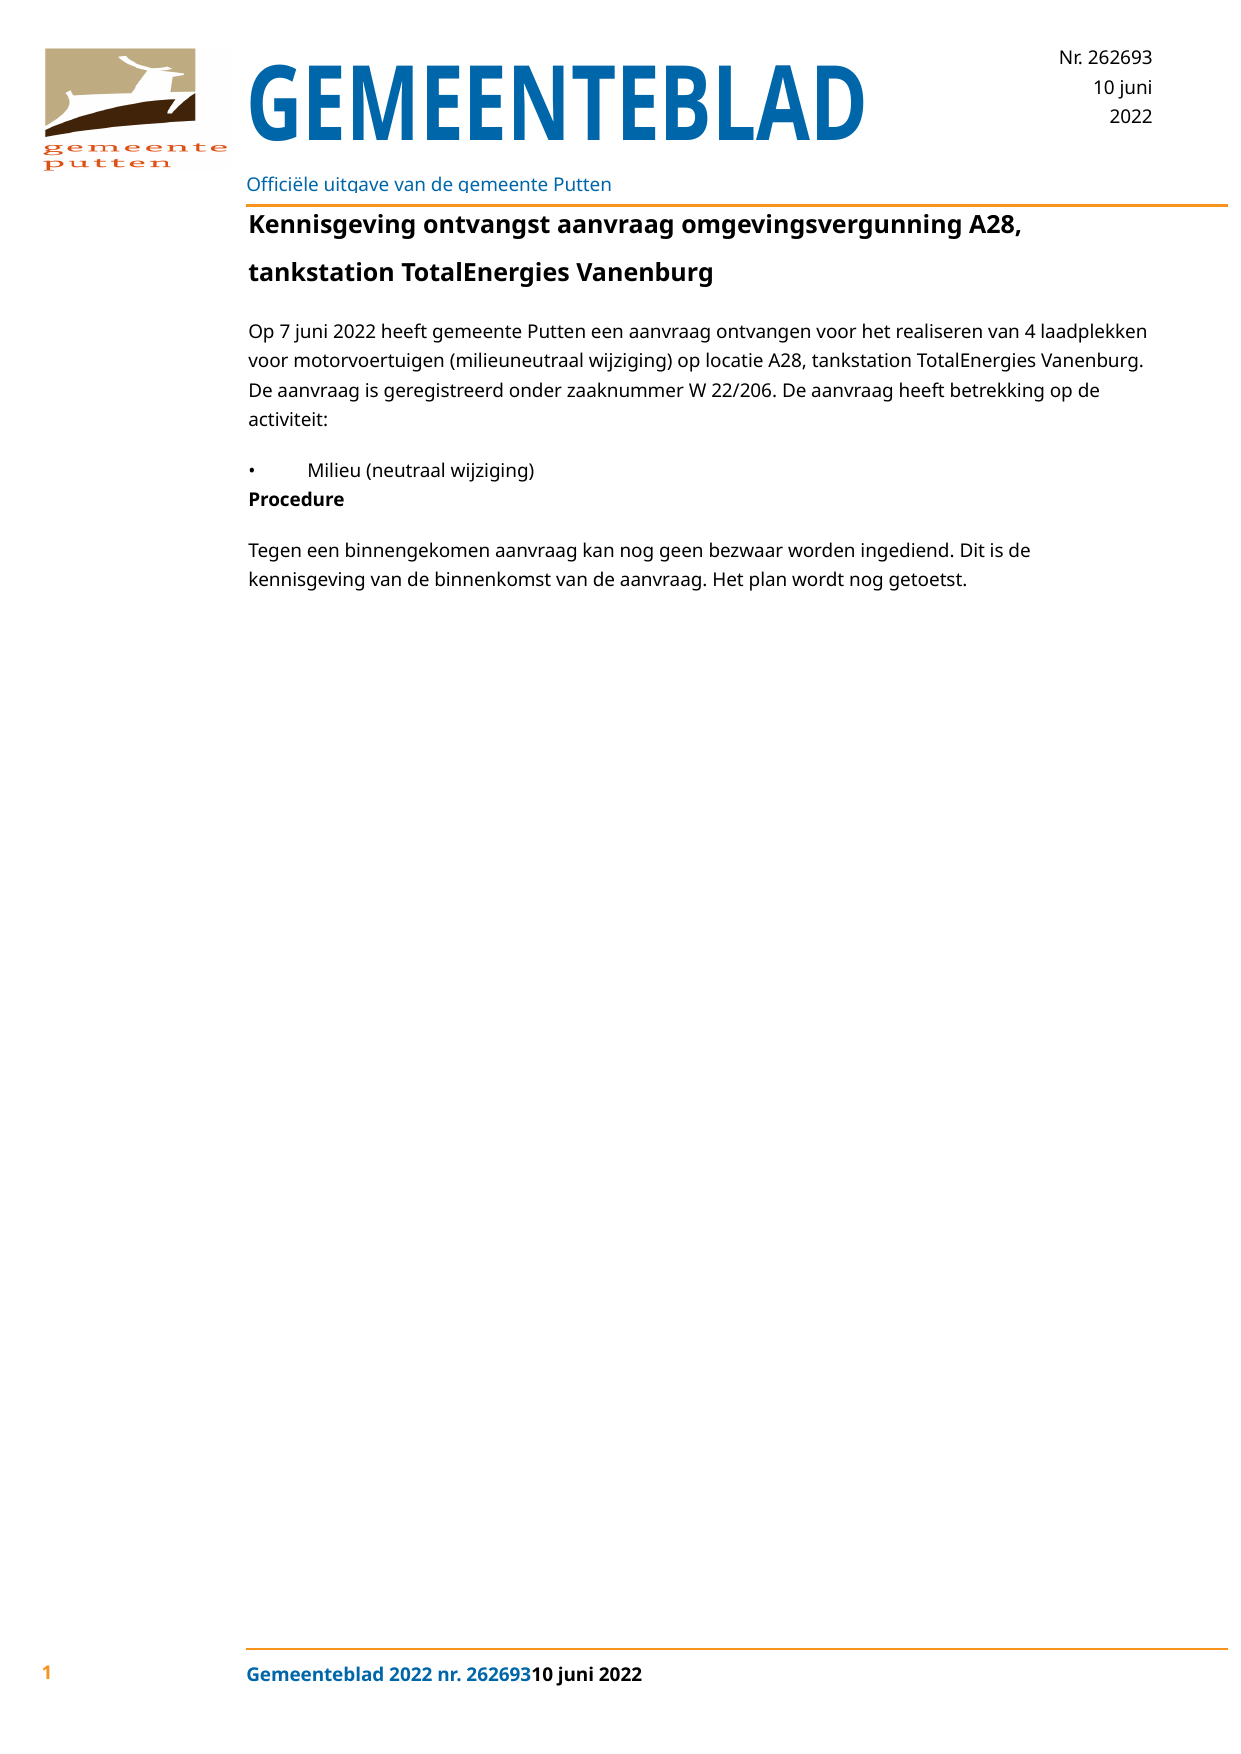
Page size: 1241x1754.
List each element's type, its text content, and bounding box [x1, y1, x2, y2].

picture [41, 47, 231, 172]
text Kennisgeving ontvangst aanvraag omgevingsvergunning A28, tankstation TotalEnergies Vanenburg [248, 207, 1152, 288]
text Procedure [248, 487, 1152, 512]
list Milieu (neutraal wijziging) [248, 457, 1152, 483]
text Tegen een binnengekomen aanvraag kan nog geen bezwaar worden ingediend. Dit is de kennisgeving van de binnenkomst van de aanvraag. Het plan wordt nog getoetst. [248, 537, 1152, 592]
text Op 7 juni 2022 heeft gemeente Putten een aanvraag ontvangen voor het realiseren van 4 laadplekken voor motorvoertuigen (milieuneutraal wijziging) op locatie A28, tankstation TotalEnergies Vanenburg. De aanvraag is geregistreerd onder zaaknummer W 22/206. De aanvraag heeft betrekking op de activiteit: [248, 318, 1152, 432]
